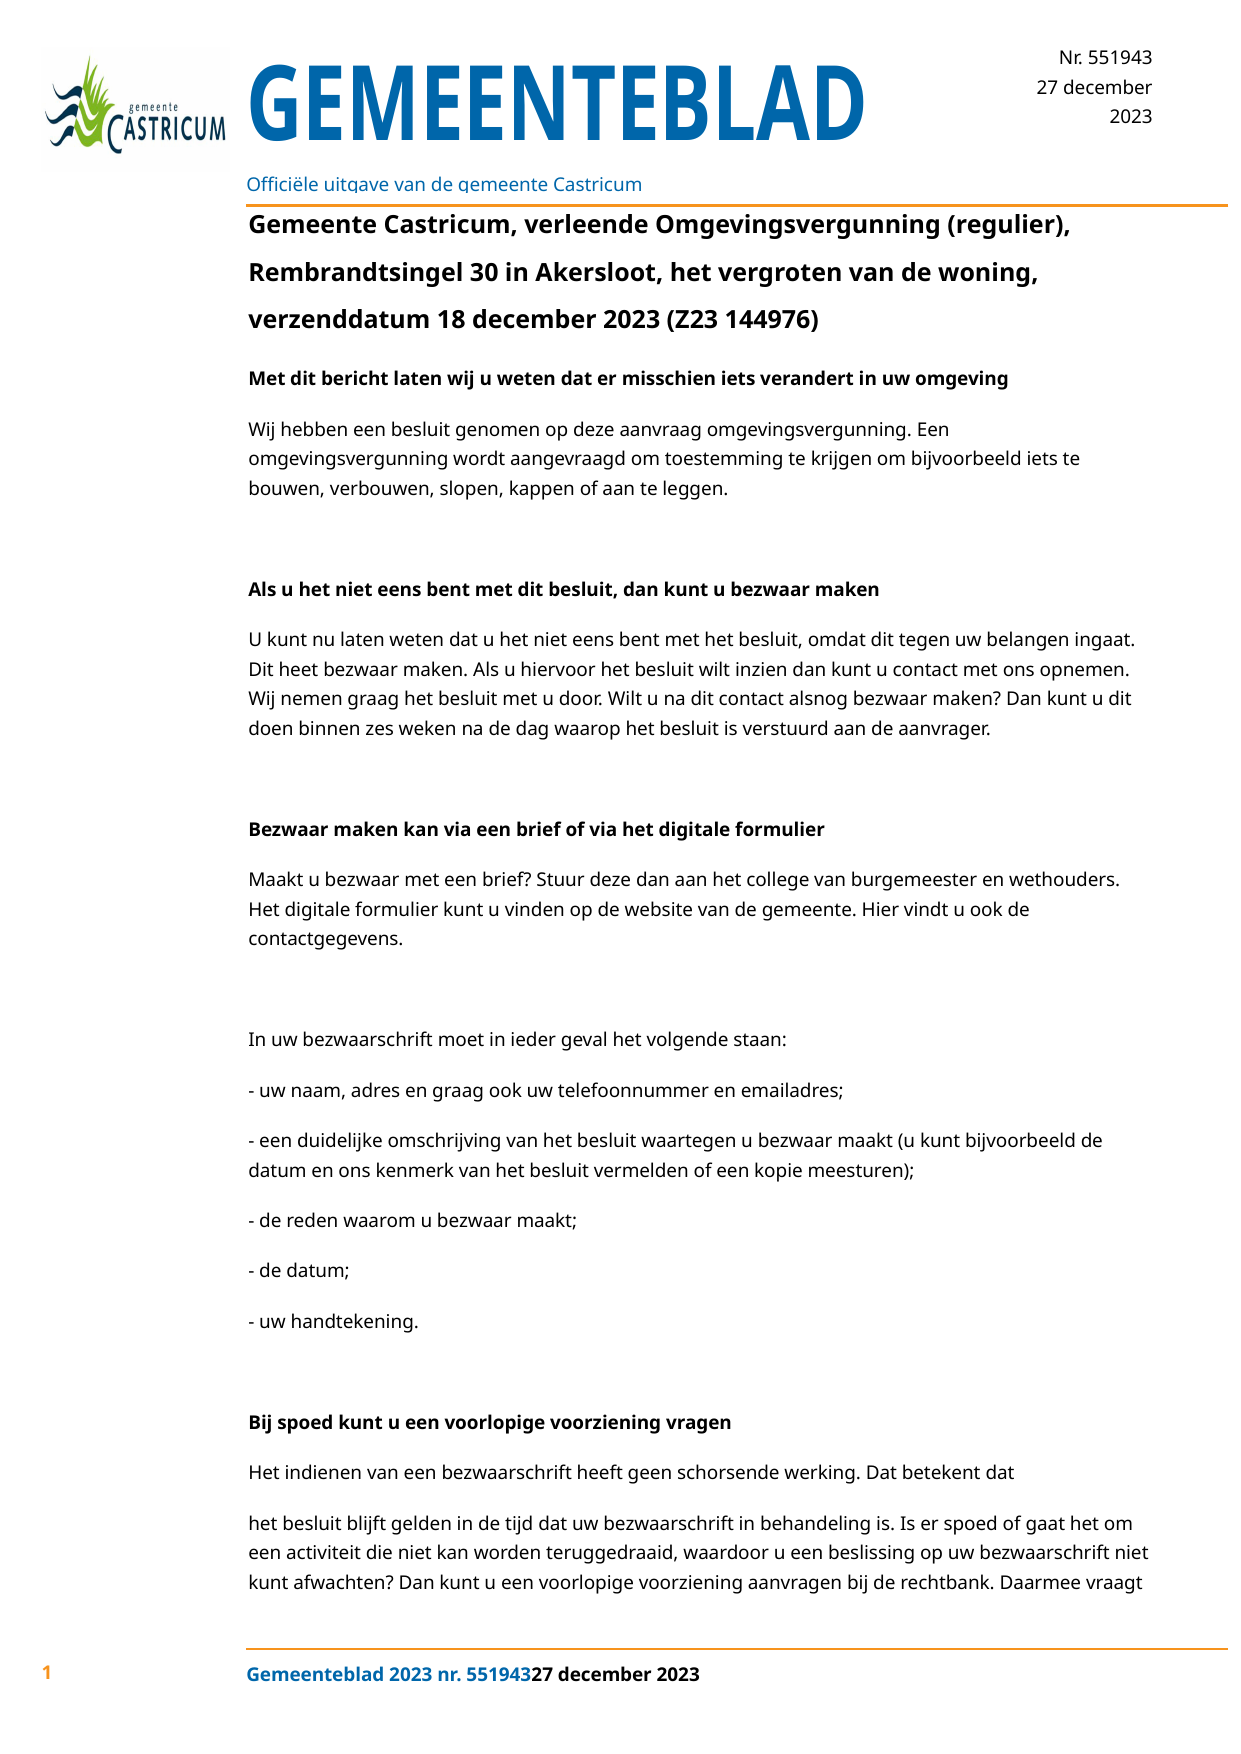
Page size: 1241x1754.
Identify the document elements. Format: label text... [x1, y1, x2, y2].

text Maakt u bezwaar met een brief? Stuur deze dan aan het college van burgemeester en wethouders. Het digitale formulier kunt u vinden op de website van de gemeente. Hier vindt u ook de contactgegevens. [248, 866, 1152, 951]
text Bezwaar maken kan via een brief of via het digitale formulier [248, 816, 1152, 842]
text het besluit blijft gelden in de tijd dat uw bezwaarschrift in behandeling is. Is er spoed of gaat het om een activiteit die niet kan worden teruggedraaid, waardoor u een beslissing op uw bezwaarschrift niet kunt afwachten? Dan kunt u een voorlopige voorziening aanvragen bij de rechtbank. Daarmee vraagt [248, 1510, 1152, 1594]
picture [41, 47, 231, 172]
text In uw bezwaarschrift moet in ieder geval het volgende staan: [248, 1026, 1152, 1052]
text - de datum; [248, 1258, 1152, 1283]
text Bij spoed kunt u een voorlopige voorziening vragen [248, 1409, 1152, 1434]
text Met dit bericht laten wij u weten dat er misschien iets verandert in uw omgeving [248, 366, 1152, 391]
text Gemeente Castricum, verleende Omgevingsvergunning (regulier), Rembrandtsingel 30 in Akersloot, het vergroten van de woning, verzenddatum 18 december 2023 (Z23 144976) [248, 207, 1152, 336]
text - een duidelijke omschrijving van het besluit waartegen u bezwaar maakt (u kunt bijvoorbeeld de datum en ons kenmerk van het besluit vermelden of een kopie meesturen); [248, 1127, 1152, 1182]
text - de reden waarom u bezwaar maakt; [248, 1207, 1152, 1233]
text Als u het niet eens bent met dit besluit, dan kunt u bezwaar maken [248, 576, 1152, 602]
text - uw naam, adres en graag ook uw telefoonnummer en emailadres; [248, 1077, 1152, 1102]
text U kunt nu laten weten dat u het niet eens bent met het besluit, omdat dit tegen uw belangen ingaat. Dit heet bezwaar maken. Als u hiervoor het besluit wilt inzien dan kunt u contact met ons opnemen. Wij nemen graag het besluit met u door. Wilt u na dit contact alsnog bezwaar maken? Dan kunt u dit doen binnen zes weken na de dag waarop het besluit is verstuurd aan de aanvrager. [248, 626, 1152, 741]
text Het indienen van een bezwaarschrift heeft geen schorsende werking. Dat betekent dat [248, 1459, 1152, 1485]
text - uw handtekening. [248, 1308, 1152, 1334]
text Wij hebben een besluit genomen op deze aanvraag omgevingsvergunning. Een omgevingsvergunning wordt aangevraagd om toestemming te krijgen om bijvoorbeeld iets te bouwen, verbouwen, slopen, kappen of aan te leggen. [248, 416, 1152, 501]
